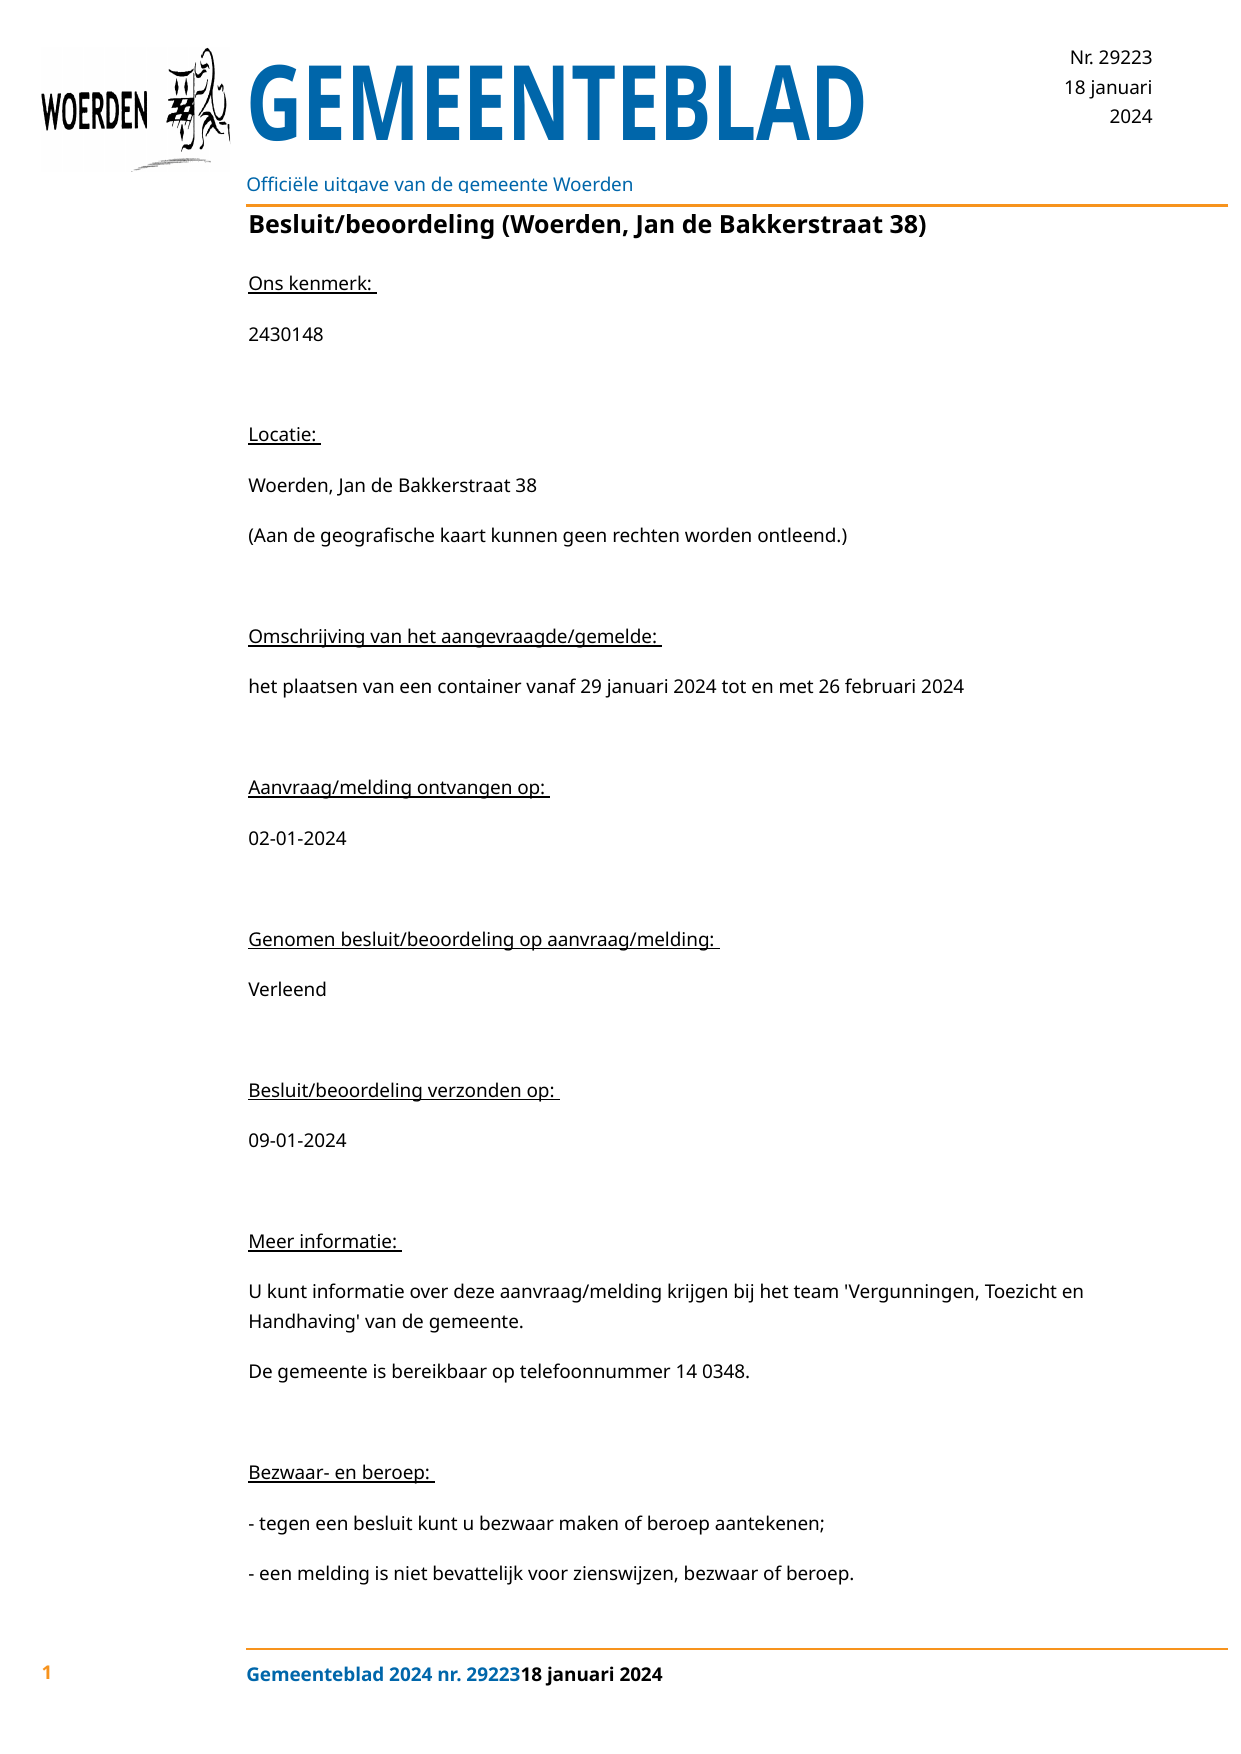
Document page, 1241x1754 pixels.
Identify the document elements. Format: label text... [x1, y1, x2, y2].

picture [41, 47, 231, 172]
text Besluit/beoordeling verzonden op: [248, 1077, 1152, 1103]
text Meer informatie: [248, 1228, 1152, 1254]
text Verleend [248, 976, 1152, 1002]
text U kunt informatie over deze aanvraag/melding krijgen bij het team 'Vergunningen, Toezicht en Handhaving' van de gemeente. [248, 1279, 1152, 1334]
text het plaatsen van een container vanaf 29 januari 2024 tot en met 26 februari 2024 [248, 674, 1152, 699]
text Ons kenmerk: [248, 270, 1152, 296]
text Aanvraag/melding ontvangen op: [248, 774, 1152, 800]
text Omschrijving van het aangevraagde/gemelde: [248, 623, 1152, 649]
text Woerden, Jan de Bakkerstraat 38 [248, 472, 1152, 498]
text Besluit/beoordeling (Woerden, Jan de Bakkerstraat 38) [248, 207, 1152, 241]
text 09-01-2024 [248, 1127, 1152, 1153]
text De gemeente is bereikbaar op telefoonnummer 14 0348. [248, 1359, 1152, 1384]
text - een melding is niet bevattelijk voor zienswijzen, bezwaar of beroep. [248, 1560, 1152, 1586]
text 2430148 [248, 321, 1152, 346]
text Bezwaar- en beroep: [248, 1459, 1152, 1485]
text - tegen een besluit kunt u bezwaar maken of beroep aantekenen; [248, 1510, 1152, 1536]
text Locatie: [248, 422, 1152, 447]
text Genomen besluit/beoordeling op aanvraag/melding: [248, 926, 1152, 951]
text 02-01-2024 [248, 825, 1152, 851]
text (Aan de geografische kaart kunnen geen rechten worden ontleend.) [248, 522, 1152, 548]
